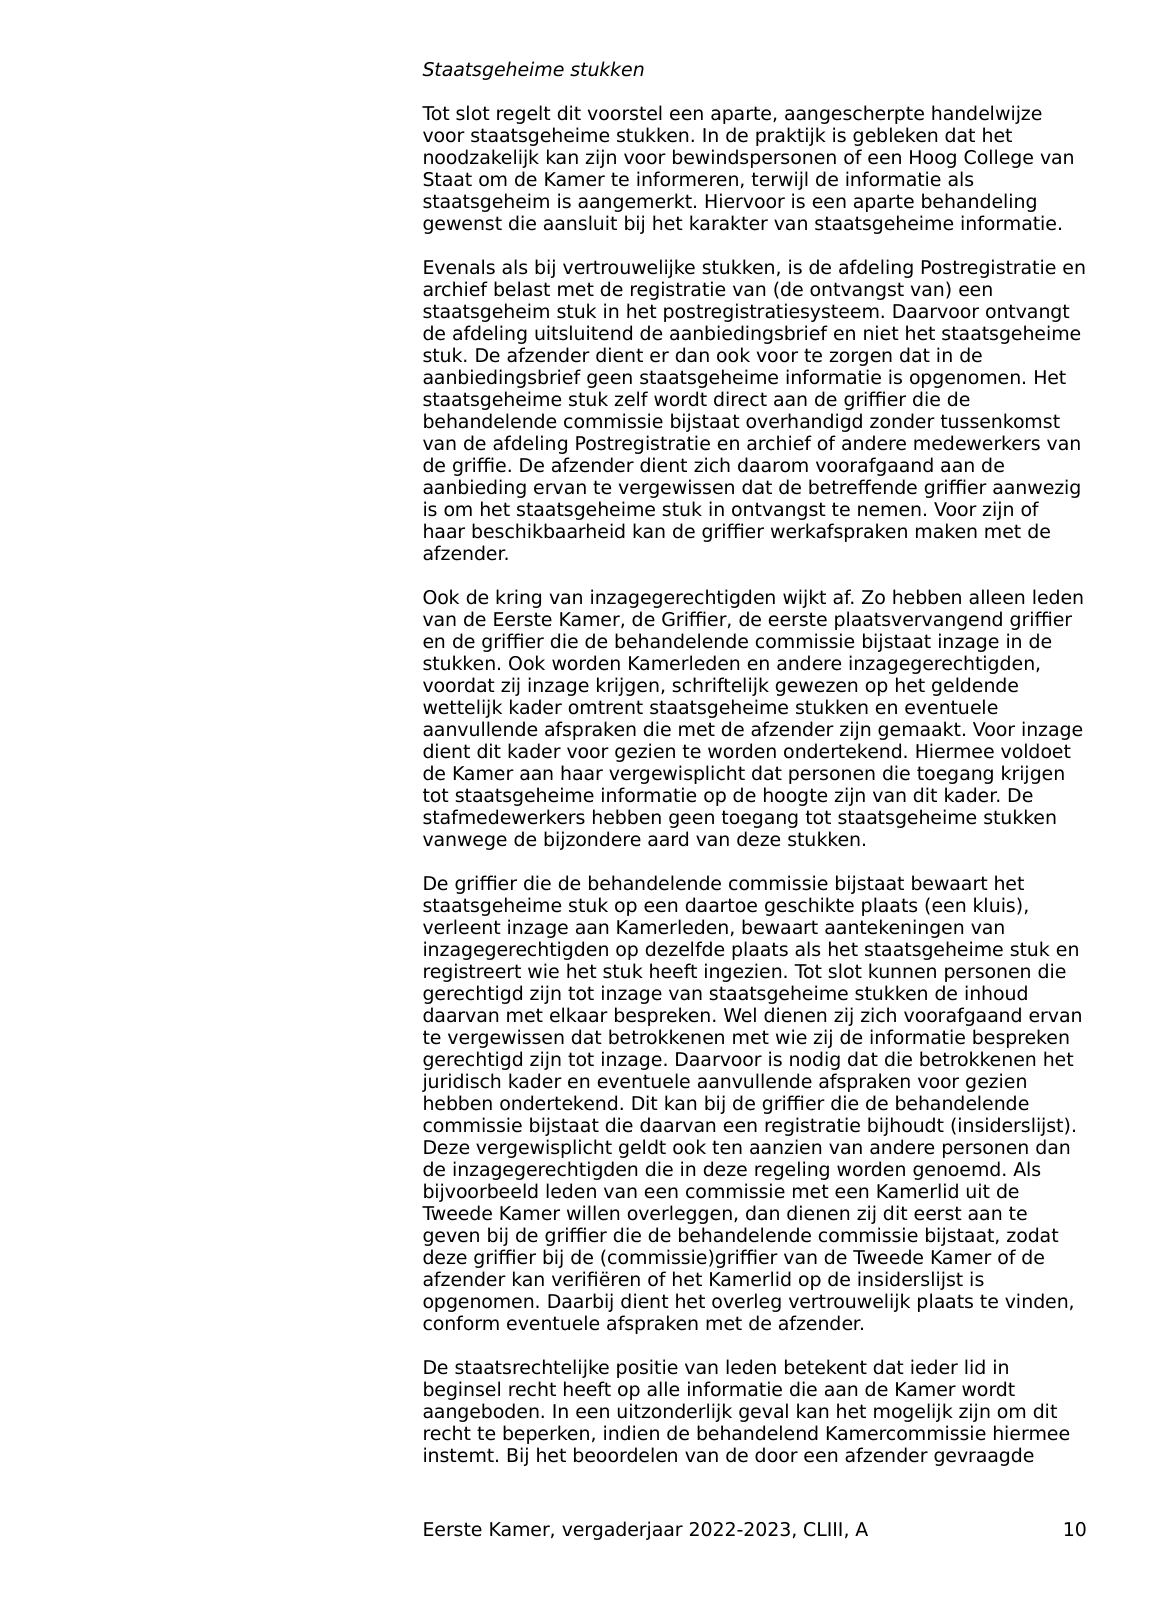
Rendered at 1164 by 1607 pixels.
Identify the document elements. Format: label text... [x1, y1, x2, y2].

text Evenals als bij vertrouwelijke stukken, is de afdeling Postregistratie en archief belast met de registratie van (de ontvangst van) een staatsgeheim stuk in het postregistratiesysteem. Daarvoor ontvangt de afdeling uitsluitend de aanbiedingsbrief en niet het staatsgeheime stuk. De afzender dient er dan ook voor te zorgen dat in de aanbiedingsbrief geen staatsgeheime informatie is opgenomen. Het staatsgeheime stuk zelf wordt direct aan de griffier die de behandelende commissie bijstaat overhandigd zonder tussenkomst van de afdeling Postregistratie en archief of andere medewerkers van de griffie. De afzender dient zich daarom voorafgaand aan de aanbieding ervan te vergewissen dat de betreffende griffier aanwezig is om het staatsgeheime stuk in ontvangst te nemen. Voor zijn of haar beschikbaarheid kan de griffier werkafspraken maken met de afzender. [422, 257, 1087, 565]
text De griffier die de behandelende commissie bijstaat bewaart het staatsgeheime stuk op een daartoe geschikte plaats (een kluis), verleent inzage aan Kamerleden, bewaart aantekeningen van inzagegerechtigden op dezelfde plaats als het staatsgeheime stuk en registreert wie het stuk heeft ingezien. Tot slot kunnen personen die gerechtigd zijn tot inzage van staatsgeheime stukken de inhoud daarvan met elkaar bespreken. Wel dienen zij zich voorafgaand ervan te vergewissen dat betrokkenen met wie zij de informatie bespreken gerechtigd zijn tot inzage. Daarvoor is nodig dat die betrokkenen het juridisch kader en eventuele aanvullende afspraken voor gezien hebben ondertekend. Dit kan bij de griffier die de behandelende commissie bijstaat die daarvan een registratie bijhoudt (insiderslijst). Deze vergewisplicht geldt ook ten aanzien van andere personen dan de inzagegerechtigden die in deze regeling worden genoemd. Als bijvoorbeeld leden van een commissie met een Kamerlid uit de Tweede Kamer willen overleggen, dan dienen zij dit eerst aan te geven bij de griffier die de behandelende commissie bijstaat, zodat deze griffier bij de (commissie)griffier van de Tweede Kamer of de afzender kan verifiëren of het Kamerlid op de insiderslijst is opgenomen. Daarbij dient het overleg vertrouwelijk plaats te vinden, conform eventuele afspraken met de afzender. [422, 873, 1087, 1335]
text Tot slot regelt dit voorstel een aparte, aangescherpte handelwijze voor staatsgeheime stukken. In de praktijk is gebleken dat het noodzakelijk kan zijn voor bewindspersonen of een Hoog College van Staat om de Kamer te informeren, terwijl de informatie als staatsgeheim is aangemerkt. Hiervoor is een aparte behandeling gewenst die aansluit bij het karakter van staatsgeheime informatie. [422, 103, 1087, 235]
subtitle Staatsgeheime stukken [422, 59, 1087, 81]
text Ook de kring van inzagegerechtigden wijkt af. Zo hebben alleen leden van de Eerste Kamer, de Griffier, de eerste plaatsvervangend griffier en de griffier die de behandelende commissie bijstaat inzage in de stukken. Ook worden Kamerleden en andere inzagegerechtigden, voordat zij inzage krijgen, schriftelijk gewezen op het geldende wettelijk kader omtrent staatsgeheime stukken en eventuele aanvullende afspraken die met de afzender zijn gemaakt. Voor inzage dient dit kader voor gezien te worden ondertekend. Hiermee voldoet de Kamer aan haar vergewisplicht dat personen die toegang krijgen tot staatsgeheime informatie op de hoogte zijn van dit kader. De stafmedewerkers hebben geen toegang tot staatsgeheime stukken vanwege de bijzondere aard van deze stukken. [422, 587, 1087, 851]
text De staatsrechtelijke positie van leden betekent dat ieder lid in beginsel recht heeft op alle informatie die aan de Kamer wordt aangeboden. In een uitzonderlijk geval kan het mogelijk zijn om dit recht te beperken, indien de behandelend Kamercommissie hiermee instemt. Bij het beoordelen van de door een afzender gevraagde [422, 1357, 1087, 1467]
